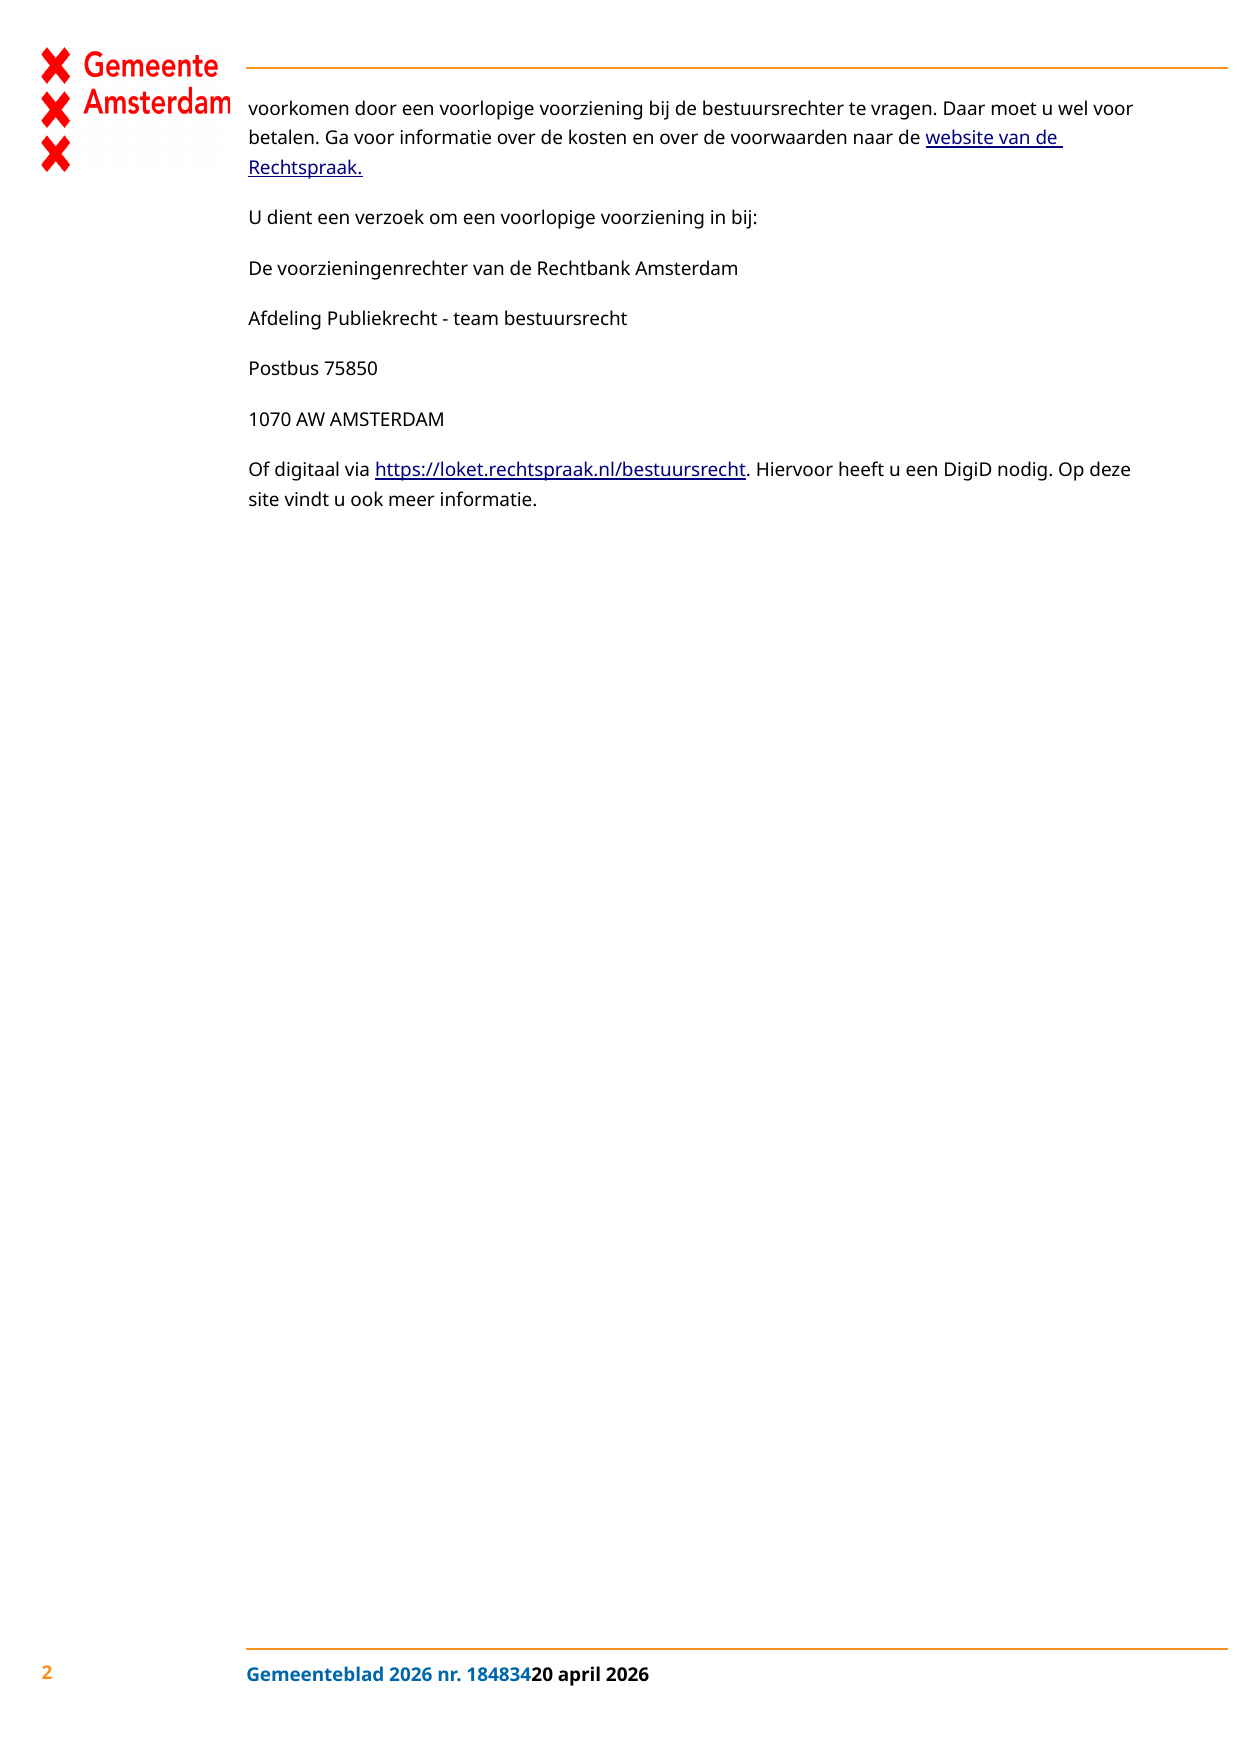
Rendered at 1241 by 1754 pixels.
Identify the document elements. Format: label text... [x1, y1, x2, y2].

text U dient een verzoek om een voorlopige voorziening in bij: [248, 204, 1152, 230]
picture [41, 47, 231, 172]
text 1070 AW AMSTERDAM [248, 406, 1152, 432]
text Of digitaal via https://loket.rechtspraak.nl/bestuursrecht. Hiervoor heeft u een DigiD nodig. Op deze site vindt u ook meer informatie. [248, 456, 1152, 512]
text Afdeling Publiekrecht - team bestuursrecht [248, 305, 1152, 331]
text De voorzieningenrechter van de Rechtbank Amsterdam [248, 255, 1152, 281]
text voorkomen door een voorlopige voorziening bij de bestuursrechter te vragen. Daar moet u wel voor betalen. Ga voor informatie over de kosten en over de voorwaarden naar de website van de Rechtspraak. [248, 95, 1152, 180]
text Postbus 75850 [248, 356, 1152, 381]
